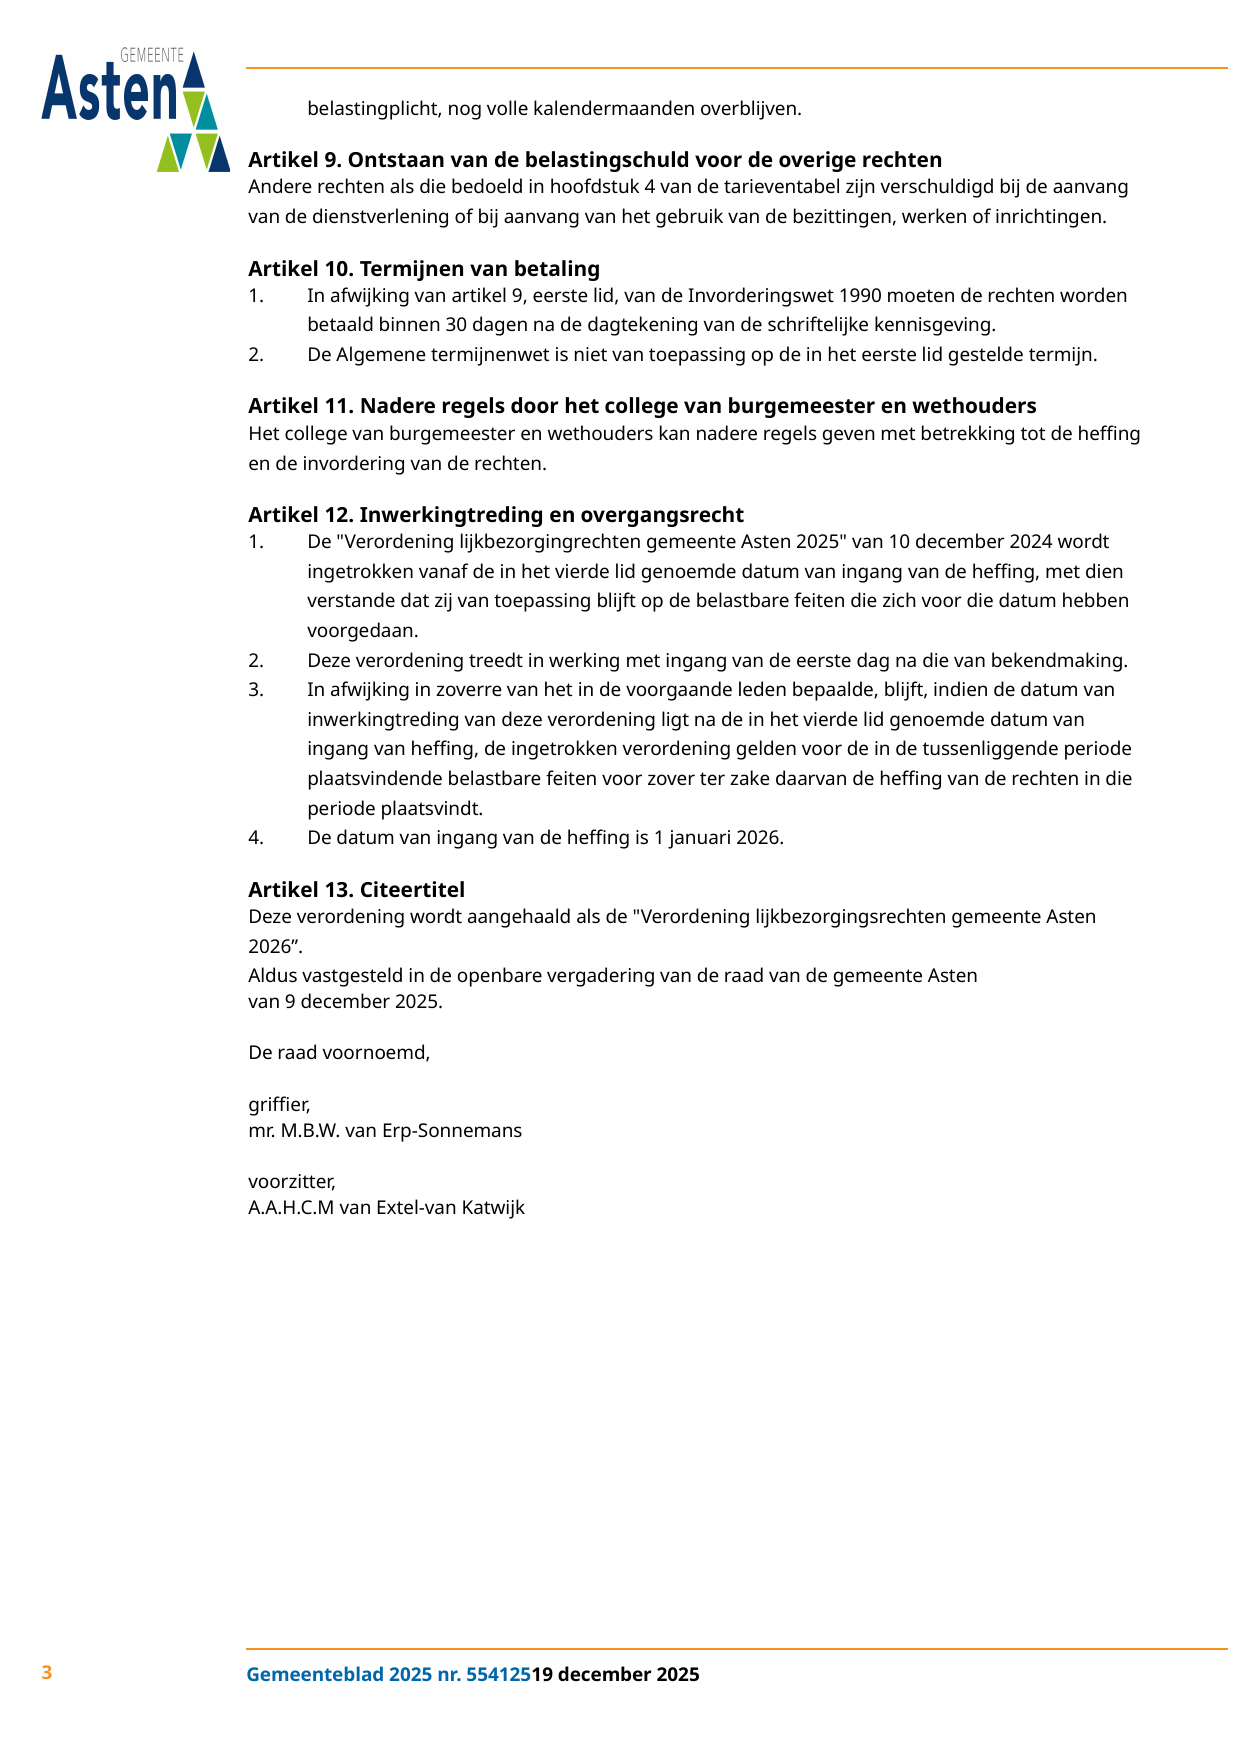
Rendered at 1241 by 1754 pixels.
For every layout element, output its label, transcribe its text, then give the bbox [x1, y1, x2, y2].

list Deze verordening treedt in werking met ingang van de eerste dag na die van bekendmaking. [248, 647, 1152, 673]
text Andere rechten als die bedoeld in hoofdstuk 4 van de tarieventabel zijn verschuldigd bij de aanvang van de dienstverlening of bij aanvang van het gebruik van de bezittingen, werken of inrichtingen. [248, 174, 1152, 229]
text griffier, [248, 1091, 1152, 1117]
text voorzitter, [248, 1168, 1152, 1194]
text Artikel 13. Citeertitel [248, 875, 1152, 903]
picture [41, 47, 231, 172]
list De "Verordening lijkbezorgingrechten gemeente Asten 2025" van 10 december 2024 wordt ingetrokken vanaf de in het vierde lid genoemde datum van ingang van de heffing, met dien verstande dat zij van toepassing blijft op de belastbare feiten die zich voor die datum hebben voorgedaan. [248, 528, 1152, 643]
text van 9 december 2025. [248, 988, 1152, 1014]
text Aldus vastgesteld in de openbare vergadering van de raad van de gemeente Asten [248, 962, 1152, 988]
text Artikel 11. Nadere regels door het college van burgemeester en wethouders [248, 392, 1152, 420]
text A.A.H.C.M van Extel-van Katwijk [248, 1194, 1152, 1220]
list In afwijking in zoverre van het in de voorgaande leden bepaalde, blijft, indien de datum van inwerkingtreding van deze verordening ligt na de in het vierde lid genoemde datum van ingang van heffing, de ingetrokken verordening gelden voor de in de tussenliggende periode plaatsvindende belastbare feiten voor zover ter zake daarvan de heffing van de rechten in die periode plaatsvindt. [248, 676, 1152, 821]
list De datum van ingang van de heffing is 1 januari 2026. [248, 824, 1152, 850]
text De raad voornoemd, [248, 1039, 1152, 1065]
text Artikel 9. Ontstaan van de belastingschuld voor de overige rechten [248, 145, 1152, 174]
text Het college van burgemeester en wethouders kan nadere regels geven met betrekking tot de heffing en de invordering van de rechten. [248, 420, 1152, 475]
list belastingplicht, nog volle kalendermaanden overblijven. [248, 95, 1152, 121]
text Artikel 12. Inwerkingtreding en overgangsrecht [248, 500, 1152, 528]
text Deze verordening wordt aangehaald als de "Verordening lijkbezorgingsrechten gemeente Asten 2026”. [248, 903, 1152, 958]
text Artikel 10. Termijnen van betaling [248, 254, 1152, 282]
text mr. M.B.W. van Erp-Sonnemans [248, 1117, 1152, 1142]
list De Algemene termijnenwet is niet van toepassing op de in het eerste lid gestelde termijn. [248, 341, 1152, 367]
list In afwijking van artikel 9, eerste lid, van de Invorderingswet 1990 moeten de rechten worden betaald binnen 30 dagen na de dagtekening van de schriftelijke kennisgeving. [248, 282, 1152, 337]
